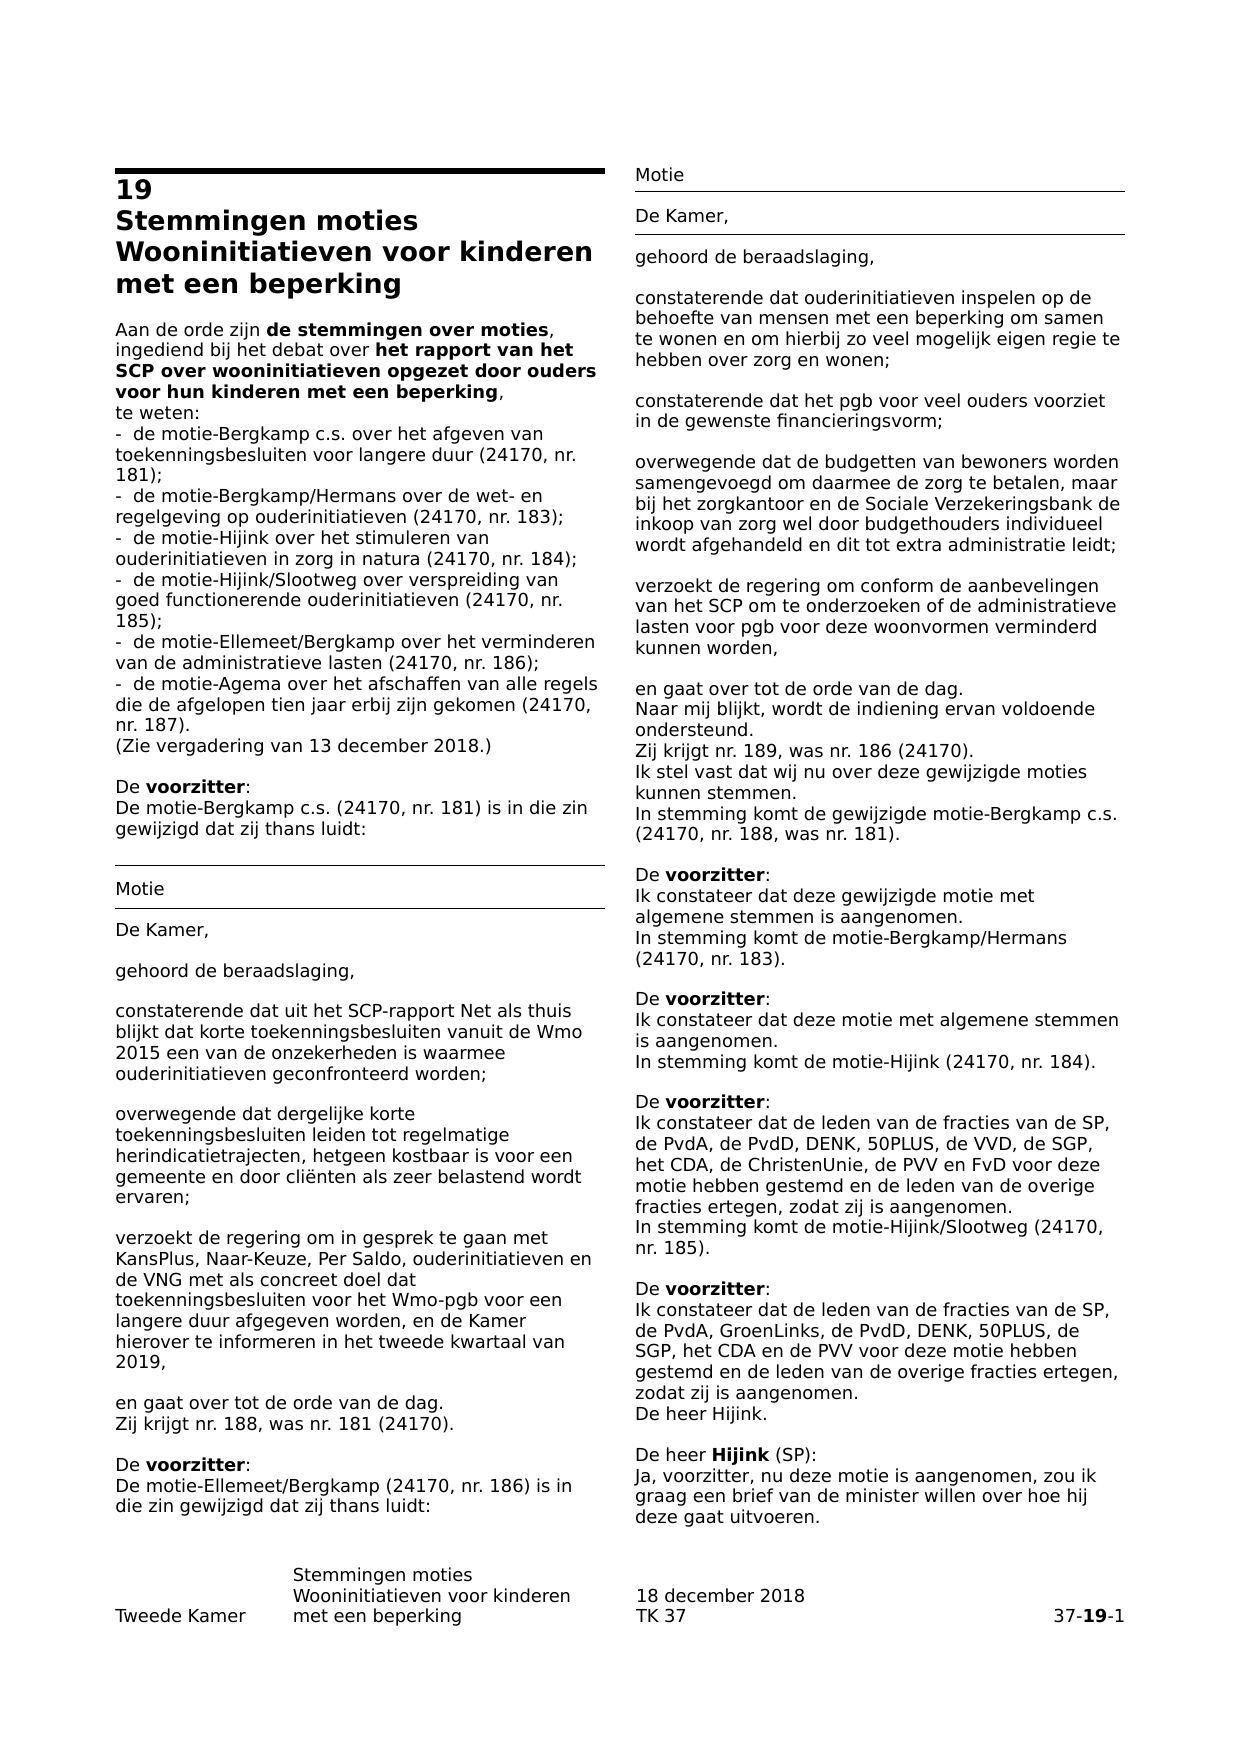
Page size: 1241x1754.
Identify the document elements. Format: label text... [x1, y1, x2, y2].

text In stemming komt de motie-Hijink (24170, nr. 184). [635, 1051, 1125, 1072]
text In stemming komt de gewijzigde motie-Bergkamp c.s. (24170, nr. 188, was nr. 181). [635, 803, 1125, 845]
text Naar mij blijkt, wordt de indiening ervan voldoende ondersteund. [635, 699, 1125, 741]
title 19 Stemmingen moties Wooninitiatieven voor kinderen met een beperking [115, 174, 605, 299]
text De voorzitter: [635, 1092, 1125, 1113]
list de motie-Ellemeet/Bergkamp over het verminderen van de administratieve lasten (24170, nr. 186); [115, 632, 605, 673]
text De voorzitter: [115, 777, 605, 798]
text (Zie vergadering van 13 december 2018.) [115, 736, 605, 757]
text overwegende dat dergelijke korte toekenningsbesluiten leiden tot regelmatige herindicatietrajecten, hetgeen kostbaar is voor een gemeente en door cliënten als zeer belastend wordt ervaren; [115, 1104, 605, 1208]
text Ik stel vast dat wij nu over deze gewijzigde moties kunnen stemmen. [635, 762, 1125, 803]
text De Kamer, [635, 206, 1125, 227]
text Ja, voorzitter, nu deze motie is aangenomen, zou ik graag een brief van de minister willen over hoe hij deze gaat uitvoeren. [635, 1465, 1125, 1528]
text en gaat over tot de orde van de dag. [635, 678, 1125, 699]
text De heer Hijink. [635, 1404, 1125, 1424]
text De motie-Bergkamp c.s. (24170, nr. 181) is in die zin gewijzigd dat zij thans luidt: [115, 798, 605, 839]
text constaterende dat uit het SCP-rapport Net als thuis blijkt dat korte toekenningsbesluiten vanuit de Wmo 2015 een van de onzekerheden is waarmee ouderinitiatieven geconfronteerd worden; [115, 1001, 605, 1084]
text constaterende dat ouderinitiatieven inspelen op de behoefte van mensen met een beperking om samen te wonen en om hierbij zo veel mogelijk eigen regie te hebben over zorg en wonen; [635, 287, 1125, 370]
text In stemming komt de motie-Bergkamp/Hermans (24170, nr. 183). [635, 927, 1125, 969]
text Motie [635, 165, 1125, 186]
text verzoekt de regering om in gesprek te gaan met KansPlus, Naar-Keuze, Per Saldo, ouderinitiatieven en de VNG met als concreet doel dat toekenningsbesluiten voor het Wmo-pgb voor een langere duur afgegeven worden, en de Kamer hierover te informeren in het tweede kwartaal van 2019, [115, 1228, 605, 1373]
text Zij krijgt nr. 188, was nr. 181 (24170). [115, 1414, 605, 1434]
text Motie [115, 879, 605, 900]
text te weten: [115, 403, 605, 423]
list de motie-Bergkamp/Hermans over de wet- en regelgeving op ouderinitiatieven (24170, nr. 183); [115, 486, 605, 528]
text De Kamer, [115, 920, 605, 941]
list de motie-Hijink over het stimuleren van ouderinitiatieven in zorg in natura (24170, nr. 184); [115, 528, 605, 569]
text Zij krijgt nr. 189, was nr. 186 (24170). [635, 741, 1125, 762]
text De motie-Ellemeet/Bergkamp (24170, nr. 186) is in die zin gewijzigd dat zij thans luidt: [115, 1475, 605, 1517]
text De voorzitter: [115, 1454, 605, 1475]
text Aan de orde zijn de stemmingen over moties, ingediend bij het debat over het rapport van het SCP over wooninitiatieven opgezet door ouders voor hun kinderen met een beperking, [115, 319, 605, 403]
text en gaat over tot de orde van de dag. [115, 1393, 605, 1414]
text overwegende dat de budgetten van bewoners worden samengevoegd om daarmee de zorg te betalen, maar bij het zorgkantoor en de Sociale Verzekeringsbank de inkoop van zorg wel door budgethouders individueel wordt afgehandeld en dit tot extra administratie leidt; [635, 452, 1125, 556]
text constaterende dat het pgb voor veel ouders voorziet in de gewenste financieringsvorm; [635, 390, 1125, 432]
list de motie-Bergkamp c.s. over het afgeven van toekenningsbesluiten voor langere duur (24170, nr. 181); [115, 423, 605, 486]
list de motie-Hijink/Slootweg over verspreiding van goed functionerende ouderinitiatieven (24170, nr. 185); [115, 569, 605, 632]
text Ik constateer dat deze gewijzigde motie met algemene stemmen is aangenomen. [635, 886, 1125, 927]
list de motie-Agema over het afschaffen van alle regels die de afgelopen tien jaar erbij zijn gekomen (24170, nr. 187). [115, 673, 605, 736]
text gehoord de beraadslaging, [115, 961, 605, 981]
text Ik constateer dat deze motie met algemene stemmen is aangenomen. [635, 1010, 1125, 1051]
text Ik constateer dat de leden van de fracties van de SP, de PvdA, de PvdD, DENK, 50PLUS, de VVD, de SGP, het CDA, de ChristenUnie, de PVV en FvD voor deze motie hebben gestemd en de leden van de overige fracties ertegen, zodat zij is aangenomen. [635, 1113, 1125, 1217]
text De voorzitter: [635, 1279, 1125, 1299]
text gehoord de beraadslaging, [635, 247, 1125, 267]
text De voorzitter: [635, 989, 1125, 1010]
text De voorzitter: [635, 865, 1125, 886]
text Ik constateer dat de leden van de fracties van de SP, de PvdA, GroenLinks, de PvdD, DENK, 50PLUS, de SGP, het CDA en de PVV voor deze motie hebben gestemd en de leden van de overige fracties ertegen, zodat zij is aangenomen. [635, 1299, 1125, 1404]
text In stemming komt de motie-Hijink/Slootweg (24170, nr. 185). [635, 1217, 1125, 1259]
text De heer Hijink (SP): [635, 1444, 1125, 1465]
text verzoekt de regering om conform de aanbevelingen van het SCP om te onderzoeken of de administratieve lasten voor pgb voor deze woonvormen verminderd kunnen worden, [635, 576, 1125, 658]
